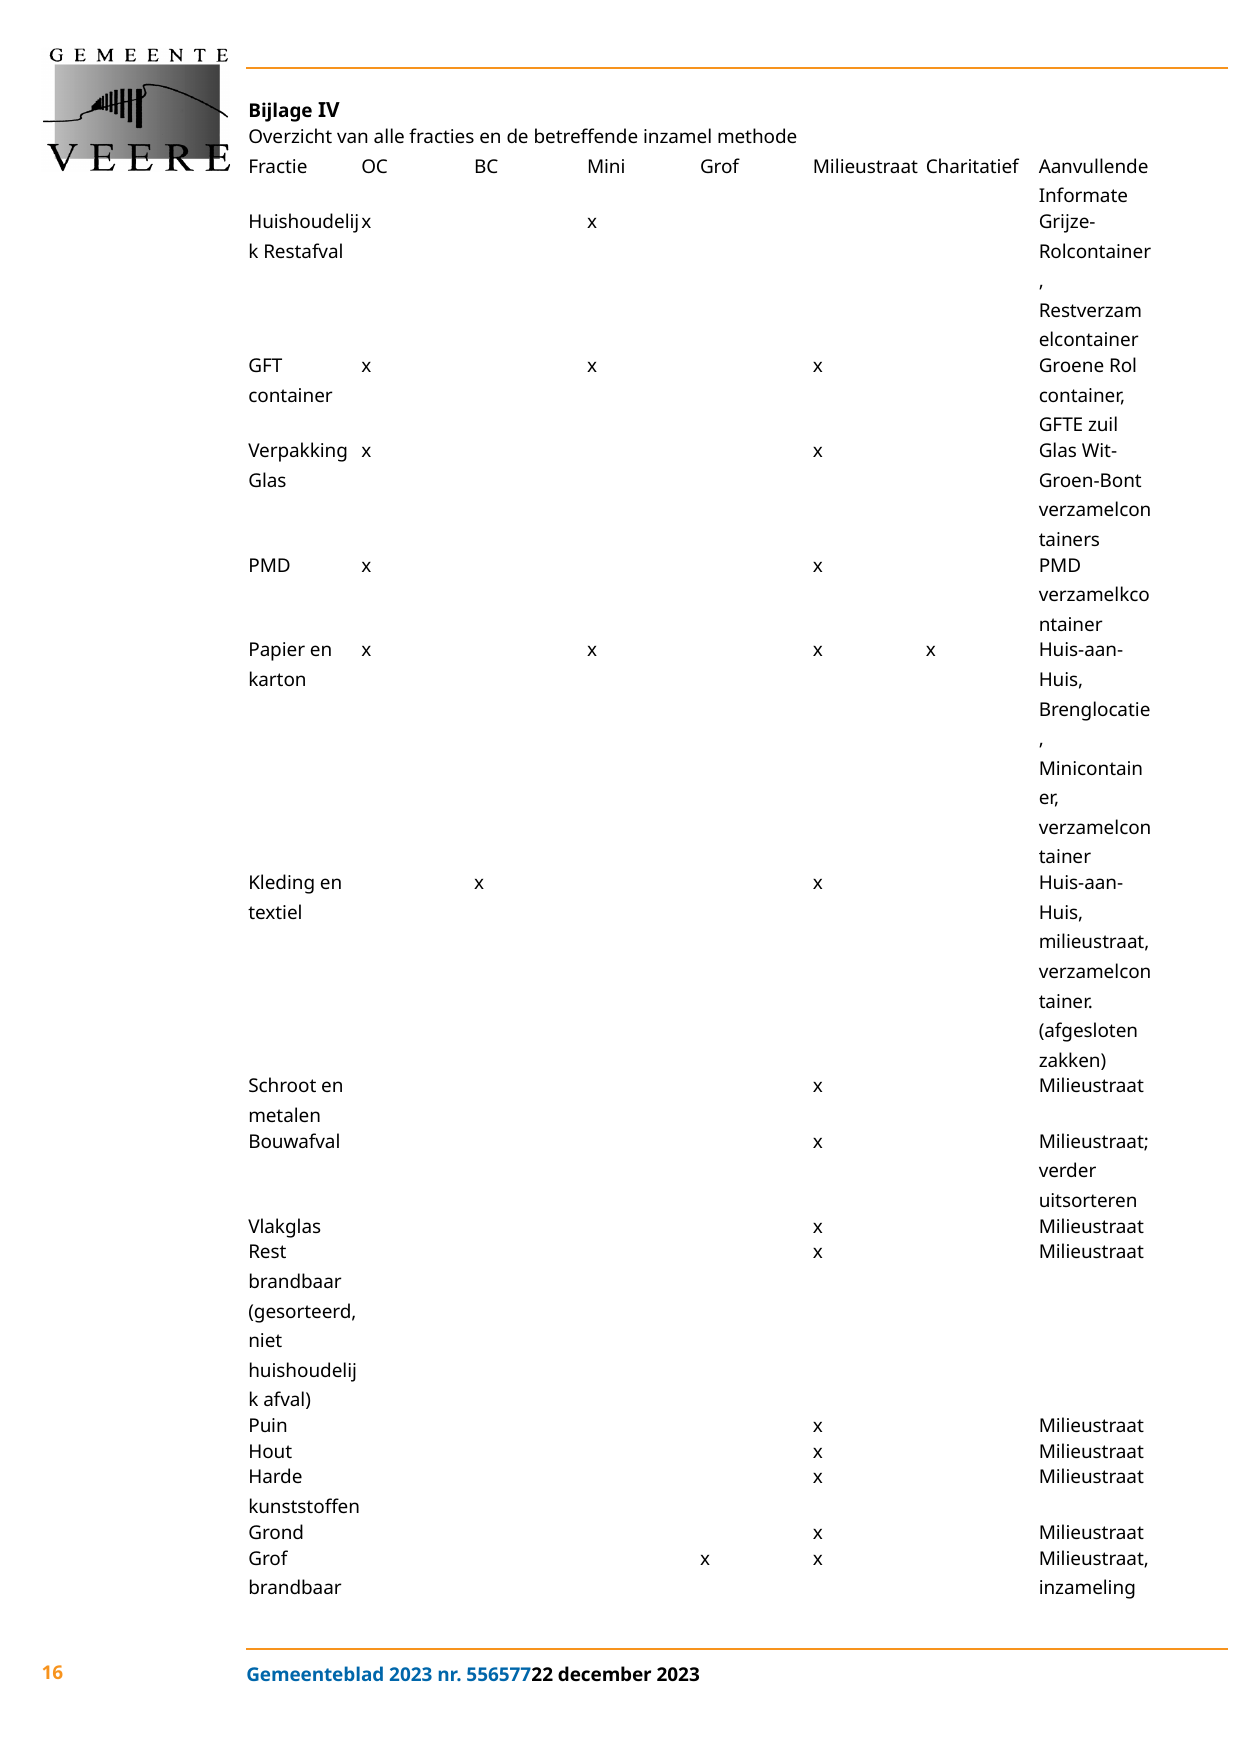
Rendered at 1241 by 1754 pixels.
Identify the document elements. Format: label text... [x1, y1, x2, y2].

table_cell Groene Rol container, GFTE zuil [1039, 353, 1152, 437]
table_cell Grond [248, 1519, 361, 1545]
table_cell Milieustraat [1039, 1519, 1152, 1545]
table_cell Puin [248, 1412, 361, 1438]
table_cell [926, 1213, 1038, 1239]
text Overzicht van alle fracties en de betreffende inzamel methode [248, 123, 1152, 149]
table_cell Papier en karton [248, 637, 361, 869]
table_header Grof [700, 153, 813, 208]
table_cell [474, 1412, 587, 1438]
table_cell Milieustraat [1039, 1073, 1152, 1128]
table_cell x [813, 1438, 926, 1464]
table_cell x [587, 208, 700, 352]
table_cell [700, 1128, 813, 1213]
table_cell [587, 1464, 700, 1519]
table_cell x [813, 1519, 926, 1545]
table_header Milieustraat [813, 153, 926, 208]
table_cell x [813, 637, 926, 869]
table_cell [926, 437, 1038, 552]
table_cell [474, 1464, 587, 1519]
table_cell x [700, 1545, 813, 1600]
table_cell Huis-aan-Huis, Brenglocatie, Minicontainer, verzamelcontainer [1039, 637, 1152, 869]
table_cell Rest brandbaar (gesorteerd, niet huishoudelijk afval) [248, 1239, 361, 1412]
table_cell [361, 1519, 474, 1545]
picture [41, 47, 231, 172]
table_cell [474, 437, 587, 552]
table_cell x [813, 1239, 926, 1412]
table_cell [926, 1073, 1038, 1128]
table_cell Bouwafval [248, 1128, 361, 1213]
table_cell [926, 1464, 1038, 1519]
table_cell Milieustraat [1039, 1213, 1152, 1239]
table_cell [700, 552, 813, 637]
table_cell x [813, 1545, 926, 1600]
table_cell [361, 1438, 474, 1464]
table_cell x [361, 353, 474, 437]
table_cell x [813, 870, 926, 1073]
table_cell [361, 1464, 474, 1519]
table_cell Glas Wit-Groen-Bont verzamelcontainers [1039, 437, 1152, 552]
table_cell [700, 1412, 813, 1438]
table_cell [361, 1412, 474, 1438]
table_cell [474, 208, 587, 352]
table_cell [361, 1545, 474, 1600]
table_cell [926, 1438, 1038, 1464]
table_cell x [813, 1128, 926, 1213]
table_cell x [813, 1073, 926, 1128]
table_cell Vlakglas [248, 1213, 361, 1239]
text Bijlage IV [248, 95, 1152, 123]
table_cell [926, 1545, 1038, 1600]
table_cell x [926, 637, 1038, 869]
table_cell [361, 1073, 474, 1128]
table_cell x [813, 1412, 926, 1438]
table_cell [587, 552, 700, 637]
table_cell GFT container [248, 353, 361, 437]
table_cell PMD verzamelkcontainer [1039, 552, 1152, 637]
table_cell x [587, 353, 700, 437]
table_cell [587, 1519, 700, 1545]
table_cell [700, 1438, 813, 1464]
table_cell x [361, 208, 474, 352]
table_cell [926, 1239, 1038, 1412]
table_cell [926, 1128, 1038, 1213]
table_header Charitatief [926, 153, 1038, 208]
table_cell x [813, 1213, 926, 1239]
table_cell Huishoudelijk Restafval [248, 208, 361, 352]
table_cell [587, 1438, 700, 1464]
table_cell [474, 1438, 587, 1464]
table_cell [587, 870, 700, 1073]
table_cell [361, 1128, 474, 1213]
table_cell [700, 208, 813, 352]
table_cell [361, 1213, 474, 1239]
table_cell [474, 1545, 587, 1600]
table_cell x [361, 552, 474, 637]
table_cell [926, 353, 1038, 437]
table_cell [474, 1073, 587, 1128]
table_cell Verpakking Glas [248, 437, 361, 552]
table_cell [587, 1412, 700, 1438]
table_cell [587, 1545, 700, 1600]
table_cell x [813, 1464, 926, 1519]
table_cell [474, 1519, 587, 1545]
table_cell x [361, 437, 474, 552]
table_cell Milieustraat [1039, 1438, 1152, 1464]
table_cell [926, 552, 1038, 637]
table_cell [926, 1519, 1038, 1545]
table_cell [700, 1239, 813, 1412]
table_cell [700, 1519, 813, 1545]
table_header Fractie [248, 153, 361, 208]
table_cell Milieustraat [1039, 1464, 1152, 1519]
table_cell Hout [248, 1438, 361, 1464]
table_cell Milieustraat [1039, 1239, 1152, 1412]
table_cell [700, 870, 813, 1073]
table_cell x [361, 637, 474, 869]
table_cell [587, 1239, 700, 1412]
table_cell Milieustraat; verder uitsorteren [1039, 1128, 1152, 1213]
table_cell PMD [248, 552, 361, 637]
table_cell [474, 1239, 587, 1412]
table_cell [700, 1213, 813, 1239]
table_cell [926, 208, 1038, 352]
table_cell [474, 637, 587, 869]
table_cell x [813, 552, 926, 637]
table_cell [587, 1073, 700, 1128]
table_header Mini [587, 153, 700, 208]
table_cell [700, 1464, 813, 1519]
table_cell Grof brandbaar [248, 1545, 361, 1600]
table_cell [926, 870, 1038, 1073]
table_cell [587, 1213, 700, 1239]
table_cell [813, 208, 926, 352]
table_cell x [813, 437, 926, 552]
table_cell [700, 353, 813, 437]
table_cell Huis-aan-Huis, milieustraat, verzamelcontainer. (afgesloten zakken) [1039, 870, 1152, 1073]
table_cell [474, 353, 587, 437]
table_cell Harde kunststoffen [248, 1464, 361, 1519]
table_header OC [361, 153, 474, 208]
table_cell [361, 870, 474, 1073]
table_cell Milieustraat, inzameling [1039, 1545, 1152, 1600]
table_cell [474, 1128, 587, 1213]
table_cell [700, 437, 813, 552]
table_cell [587, 437, 700, 552]
table_cell [700, 637, 813, 869]
table_cell Milieustraat [1039, 1412, 1152, 1438]
table_cell [926, 1412, 1038, 1438]
table_header Aanvullende Informate [1039, 153, 1152, 208]
table_cell Grijze-Rolcontainer, Restverzamelcontainer [1039, 208, 1152, 352]
table_cell Schroot en metalen [248, 1073, 361, 1128]
table_cell x [587, 637, 700, 869]
table_cell Kleding en textiel [248, 870, 361, 1073]
table_cell [474, 1213, 587, 1239]
table_cell x [474, 870, 587, 1073]
table_cell x [813, 353, 926, 437]
table_cell [361, 1239, 474, 1412]
table_header BC [474, 153, 587, 208]
table_cell [474, 552, 587, 637]
table_cell [700, 1073, 813, 1128]
table_cell [587, 1128, 700, 1213]
